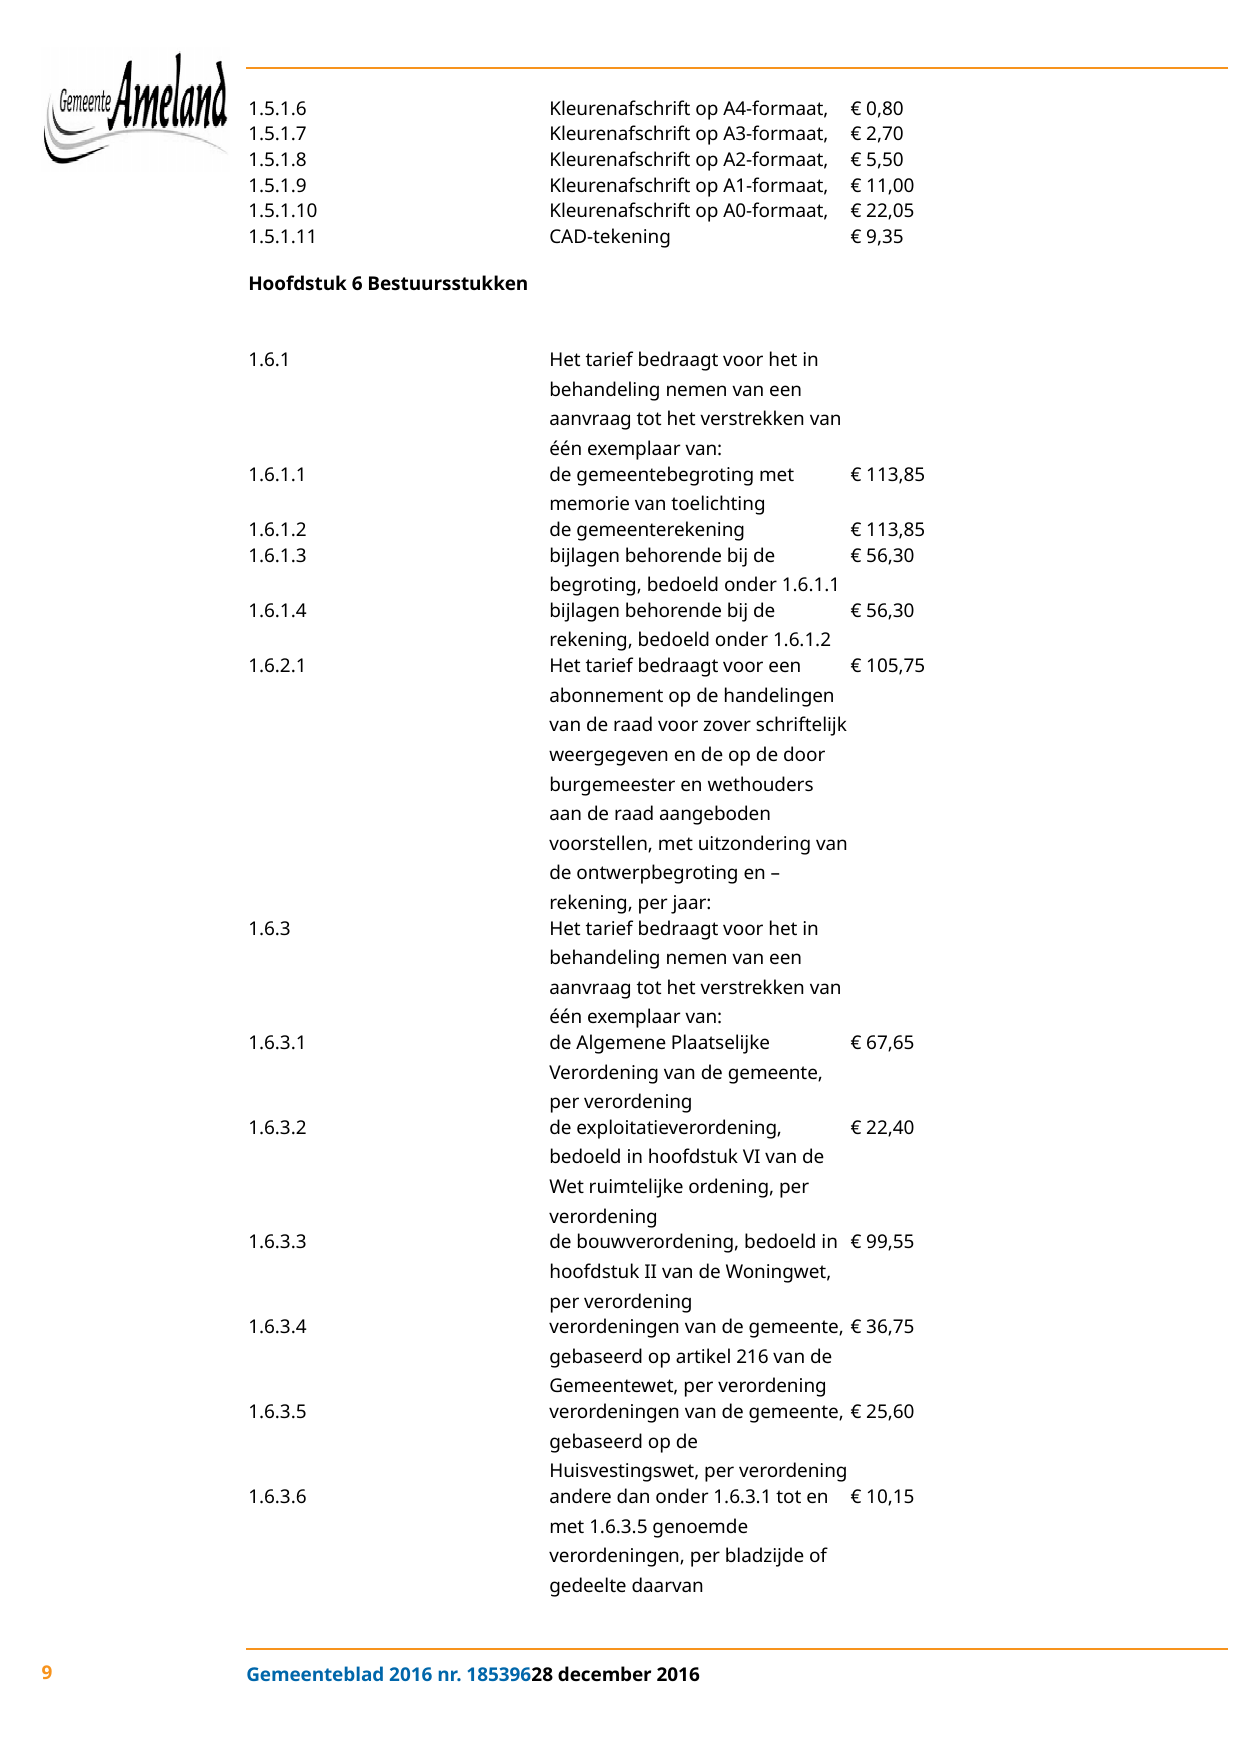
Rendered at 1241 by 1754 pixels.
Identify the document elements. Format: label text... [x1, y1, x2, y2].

table_header [850, 346, 1152, 461]
table_cell de Algemene Plaatselijke Verordening van de gemeente, per verordening [549, 1029, 850, 1114]
table_cell bijlagen behorende bij de begroting, bedoeld onder 1.6.1.1 [549, 542, 850, 597]
table_cell de exploitatieverordening, bedoeld in hoofdstuk VI van de Wet ruimtelijke ordening, per verordening [549, 1114, 850, 1229]
table_cell 1.6.1.3 [248, 542, 549, 597]
table_cell 1.5.1.7 [248, 121, 549, 146]
table_cell 1.5.1.6 [248, 95, 549, 121]
table_header Het tarief bedraagt voor het in behandeling nemen van een aanvraag tot het verstrekken van één exemplaar van: [549, 346, 850, 461]
table_cell CAD-tekening [549, 224, 850, 249]
picture [41, 47, 231, 172]
table_cell € 67,65 [850, 1029, 1152, 1114]
table_cell € 2,70 [850, 121, 1152, 146]
table_cell 1.5.1.10 [248, 198, 549, 223]
table_cell € 25,60 [850, 1399, 1152, 1483]
table_cell 1.6.3.5 [248, 1399, 549, 1483]
table_cell verordeningen van de gemeente, gebaseerd op de Huisvestingswet, per verordening [549, 1399, 850, 1483]
table_cell € 11,00 [850, 172, 1152, 198]
table_cell de gemeenterekening [549, 516, 850, 542]
table_cell 1.6.1.4 [248, 597, 549, 652]
table_cell de gemeentebegroting met memorie van toelichting [549, 461, 850, 516]
table_cell verordeningen van de gemeente, gebaseerd op artikel 216 van de Gemeentewet, per verordening [549, 1314, 850, 1398]
table_cell € 113,85 [850, 516, 1152, 542]
table_cell 1.6.3 [248, 915, 549, 1029]
table_cell 1.5.1.11 [248, 224, 549, 249]
table_cell Het tarief bedraagt voor een abonnement op de handelingen van de raad voor zover schriftelijk weergegeven en de op de door burgemeester en wethouders aan de raad aangeboden voorstellen, met uitzondering van de ontwerpbegroting en –rekening, per jaar: [549, 653, 850, 915]
table_cell 1.6.2.1 [248, 653, 549, 915]
table_cell 1.6.1.1 [248, 461, 549, 516]
table_cell [850, 915, 1152, 1029]
table_cell € 105,75 [850, 653, 1152, 915]
table_cell € 99,55 [850, 1229, 1152, 1313]
table_cell 1.5.1.8 [248, 146, 549, 172]
table_cell € 22,05 [850, 198, 1152, 223]
table_cell 1.6.3.1 [248, 1029, 549, 1114]
table_cell 1.6.3.2 [248, 1114, 549, 1229]
table_header 1.6.1 [248, 346, 549, 461]
table_cell Kleurenafschrift op A2-formaat, [549, 146, 850, 172]
table_cell 1.5.1.9 [248, 172, 549, 198]
table_cell € 22,40 [850, 1114, 1152, 1229]
table_cell Kleurenafschrift op A3-formaat, [549, 121, 850, 146]
text Hoofdstuk 6 Bestuursstukken [248, 268, 1152, 297]
table_cell de bouwverordening, bedoeld in hoofdstuk II van de Woningwet, per verordening [549, 1229, 850, 1313]
table_cell andere dan onder 1.6.3.1 tot en met 1.6.3.5 genoemde verordeningen, per bladzijde of gedeelte daarvan [549, 1483, 850, 1598]
table_cell € 9,35 [850, 224, 1152, 249]
table_cell € 56,30 [850, 597, 1152, 652]
table_cell € 56,30 [850, 542, 1152, 597]
table_cell € 0,80 [850, 95, 1152, 121]
table_cell € 10,15 [850, 1483, 1152, 1598]
table_cell Kleurenafschrift op A0-formaat, [549, 198, 850, 223]
table_cell 1.6.3.4 [248, 1314, 549, 1398]
table_cell 1.6.3.6 [248, 1483, 549, 1598]
table_cell € 113,85 [850, 461, 1152, 516]
table_cell Kleurenafschrift op A1-formaat, [549, 172, 850, 198]
table_cell bijlagen behorende bij de rekening, bedoeld onder 1.6.1.2 [549, 597, 850, 652]
table_cell 1.6.3.3 [248, 1229, 549, 1313]
table_cell € 5,50 [850, 146, 1152, 172]
table_cell Het tarief bedraagt voor het in behandeling nemen van een aanvraag tot het verstrekken van één exemplaar van: [549, 915, 850, 1029]
table_cell 1.6.1.2 [248, 516, 549, 542]
table_cell Kleurenafschrift op A4-formaat, [549, 95, 850, 121]
table_cell € 36,75 [850, 1314, 1152, 1398]
